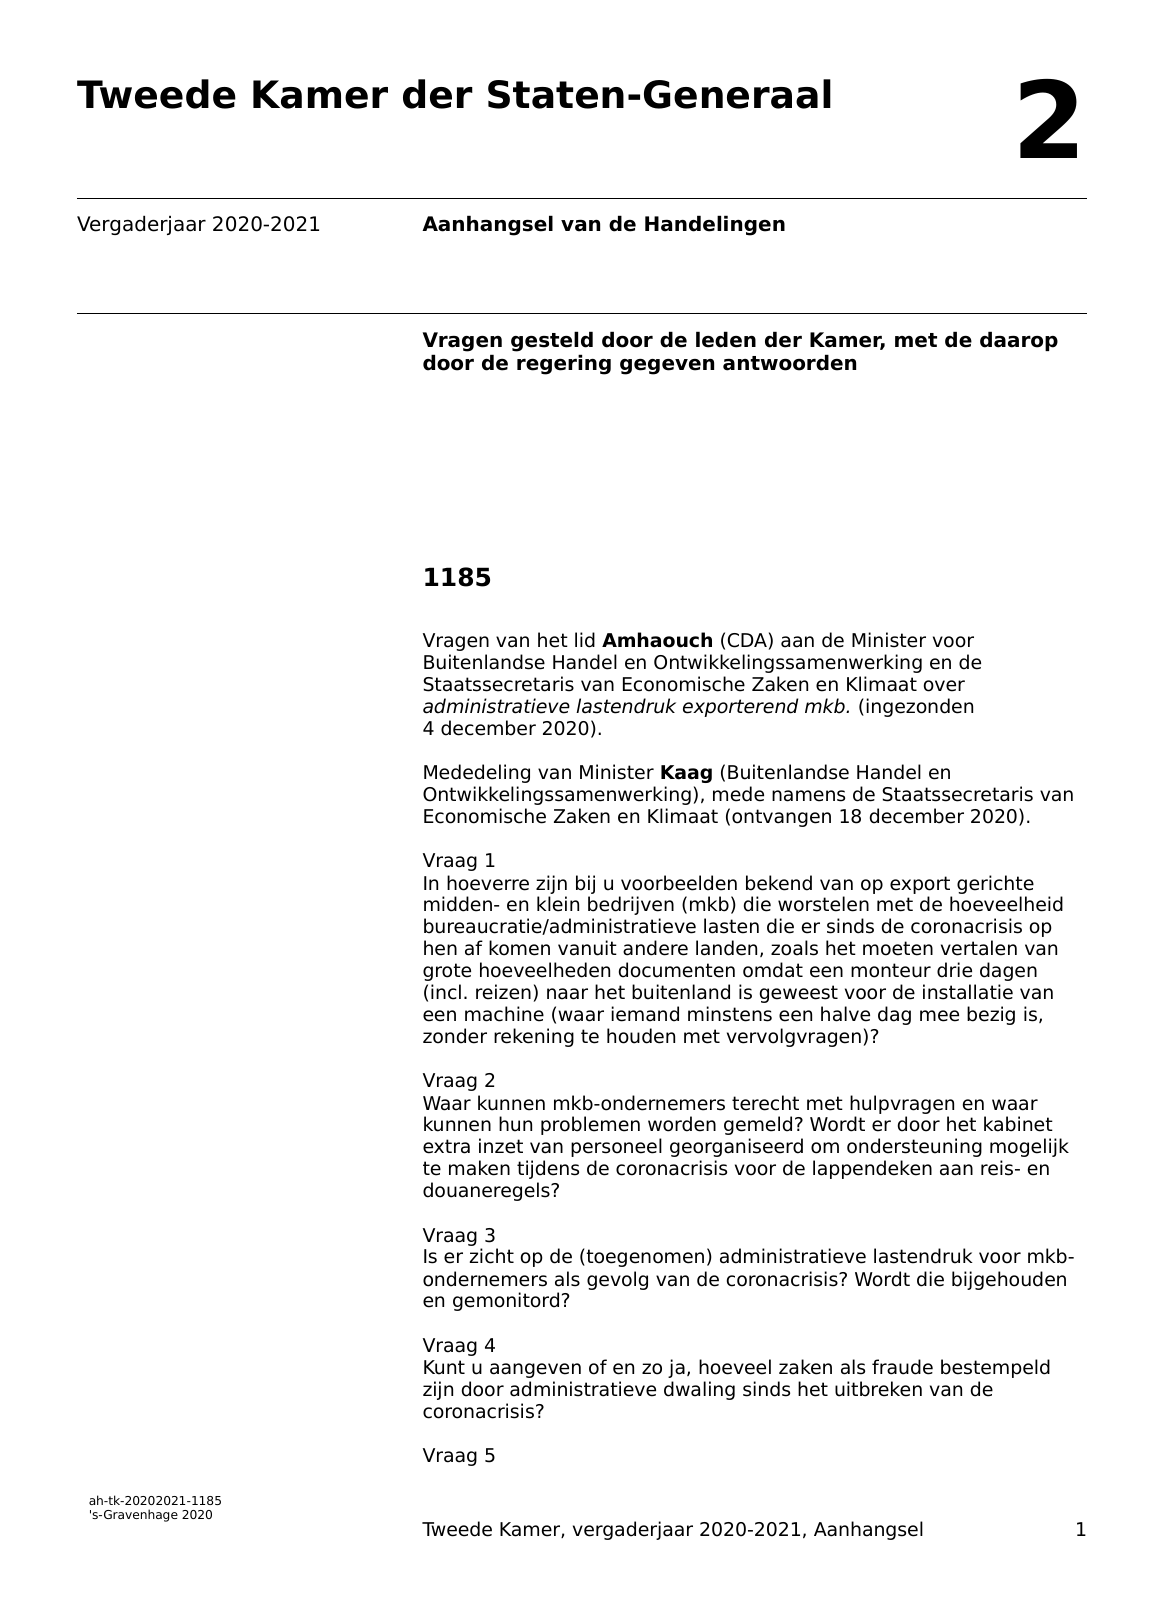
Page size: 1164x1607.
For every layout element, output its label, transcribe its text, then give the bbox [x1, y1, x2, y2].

text Vraag 4 [422, 1334, 1087, 1357]
text Vraag 5 [422, 1445, 1087, 1467]
table_header 2 [886, 59, 1087, 198]
text ah-tk-20202021-1185 [88, 1494, 323, 1508]
table_header Tweede Kamer der Staten-Generaal [77, 59, 886, 198]
table_cell Aanhangsel van de Handelingen [422, 199, 1087, 313]
text Mededeling van Minister Kaag (Buitenlandse Handel en Ontwikkelingssamenwerking), mede namens de Staatssecretaris van Economische Zaken en Klimaat (ontvangen 18 december 2020). [422, 762, 1087, 828]
text Waar kunnen mkb-ondernemers terecht met hulpvragen en waar kunnen hun problemen worden gemeld? Wordt er door het kabinet extra inzet van personeel georganiseerd om ondersteuning mogelijk te maken tijdens de coronacrisis voor de lappendeken aan reis- en douaneregels? [422, 1092, 1087, 1202]
text 1185 [422, 563, 1087, 592]
text 's-Gravenhage 2020 [88, 1508, 323, 1522]
text In hoeverre zijn bij u voorbeelden bekend van op export gerichte midden- en klein bedrijven (mkb) die worstelen met de hoeveelheid bureaucratie/administratieve lasten die er sinds de coronacrisis op hen af komen vanuit andere landen, zoals het moeten vertalen van grote hoeveelheden documenten omdat een monteur drie dagen (incl. reizen) naar het buitenland is geweest voor de installatie van een machine (waar iemand minstens een halve dag mee bezig is, zonder rekening te houden met vervolgvragen)? [422, 872, 1087, 1048]
table_cell Vergaderjaar 2020-2021 [77, 199, 422, 313]
text Vraag 2 [422, 1070, 1087, 1092]
text Is er zicht op de (toegenomen) administratieve lastendruk voor mkb-ondernemers als gevolg van de coronacrisis? Wordt die bijgehouden en gemonitord? [422, 1246, 1087, 1312]
text Vragen van het lid Amhaouch (CDA) aan de Minister voor Buitenlandse Handel en Ontwikkelingssamenwerking en de Staatssecretaris van Economische Zaken en Klimaat over administratieve lastendruk exporterend mkb. (ingezonden 4 december 2020). [422, 630, 1087, 740]
text Vraag 1 [422, 850, 1087, 872]
text Kunt u aangeven of en zo ja, hoeveel zaken als fraude bestempeld zijn door administratieve dwaling sinds het uitbreken van de coronacrisis? [422, 1357, 1087, 1422]
table_cell [77, 314, 422, 375]
text Vraag 3 [422, 1224, 1087, 1246]
table_cell Vragen gesteld door de leden der Kamer, met de daarop door de regering gegeven antwoorden [422, 314, 1087, 375]
